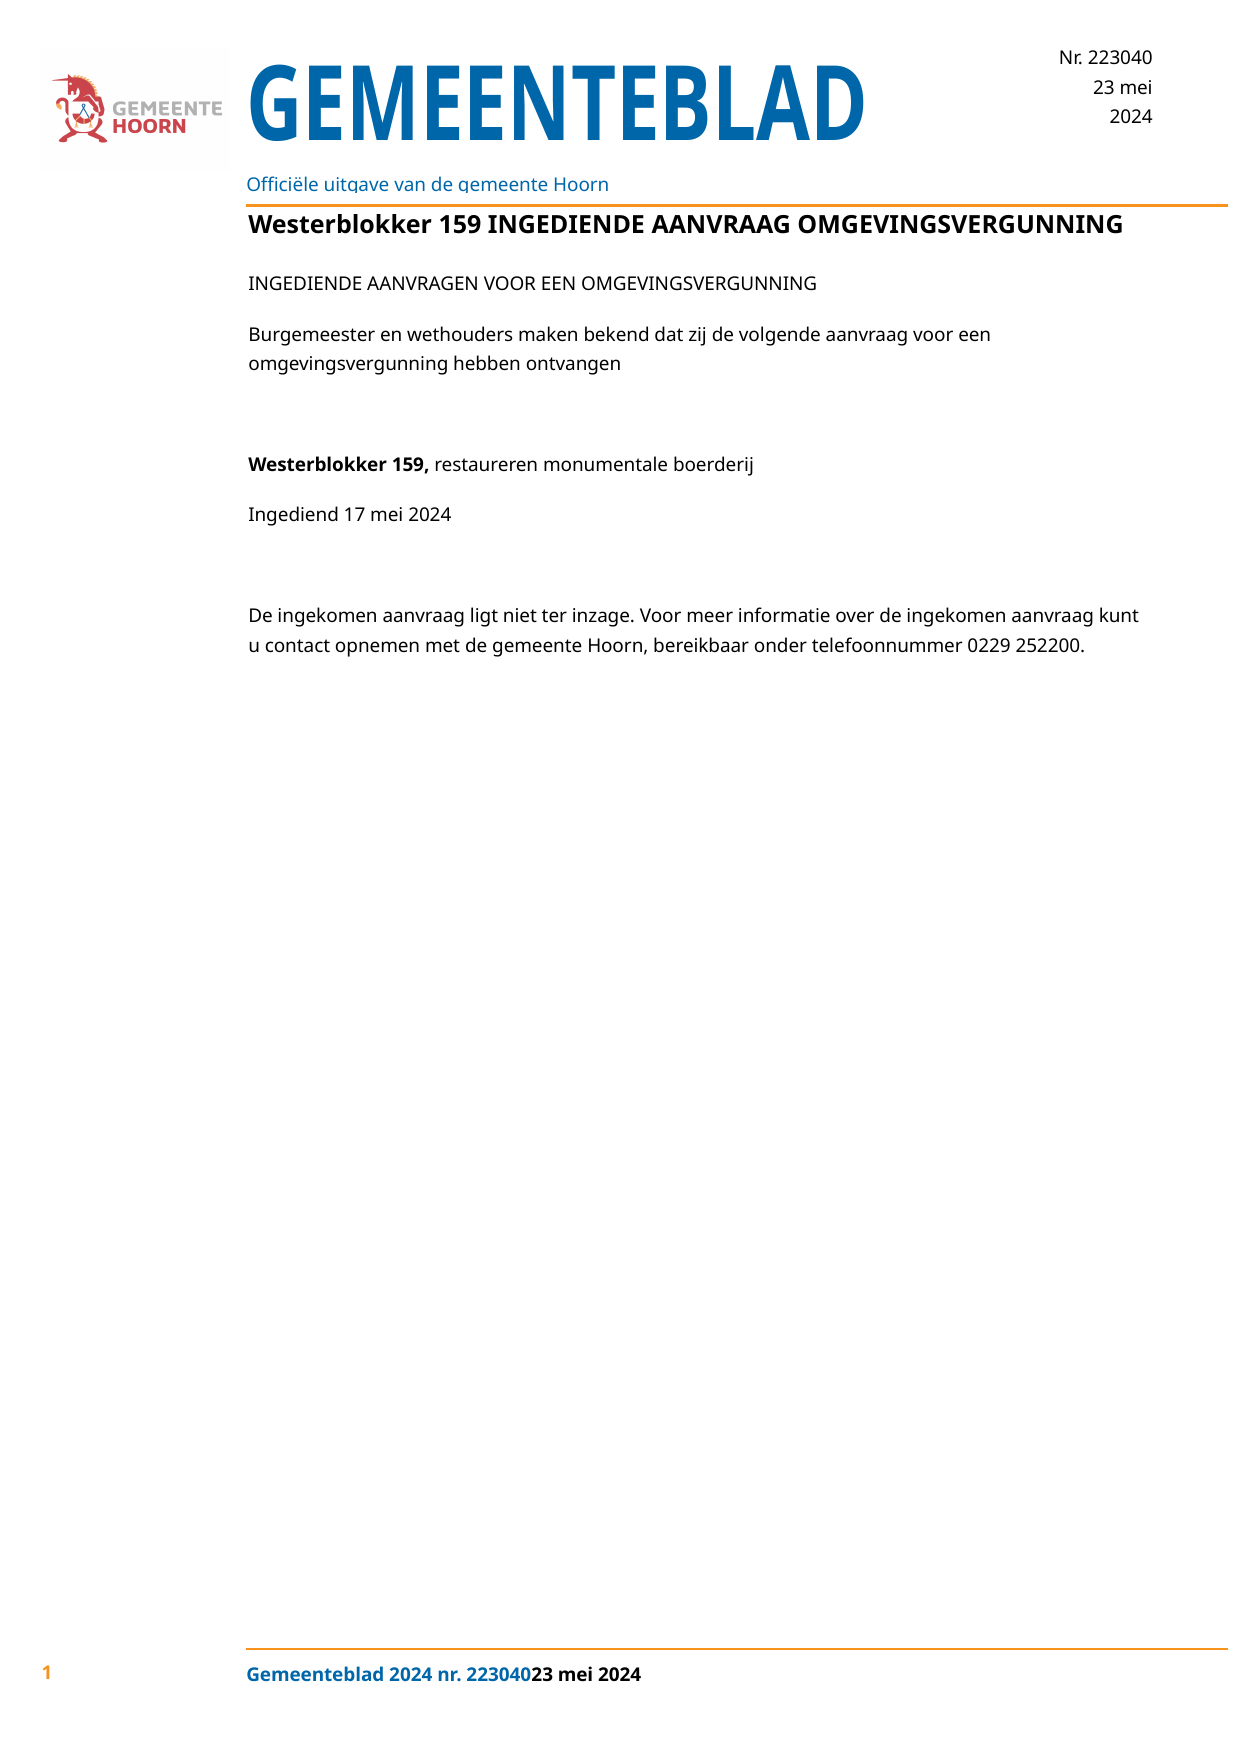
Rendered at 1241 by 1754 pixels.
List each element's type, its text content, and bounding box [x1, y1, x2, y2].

text INGEDIENDE AANVRAGEN VOOR EEN OMGEVINGSVERGUNNING [248, 270, 1152, 296]
text De ingekomen aanvraag ligt niet ter inzage. Voor meer informatie over de ingekomen aanvraag kunt u contact opnemen met de gemeente Hoorn, bereikbaar onder telefoonnummer 0229 252200. [248, 602, 1152, 658]
text Westerblokker 159, restaureren monumentale boerderij [248, 451, 1152, 477]
text Ingediend 17 mei 2024 [248, 502, 1152, 527]
text Westerblokker 159 INGEDIENDE AANVRAAG OMGEVINGSVERGUNNING [248, 207, 1152, 241]
text Burgemeester en wethouders maken bekend dat zij de volgende aanvraag voor een omgevingsvergunning hebben ontvangen [248, 321, 1152, 376]
picture [41, 47, 231, 172]
